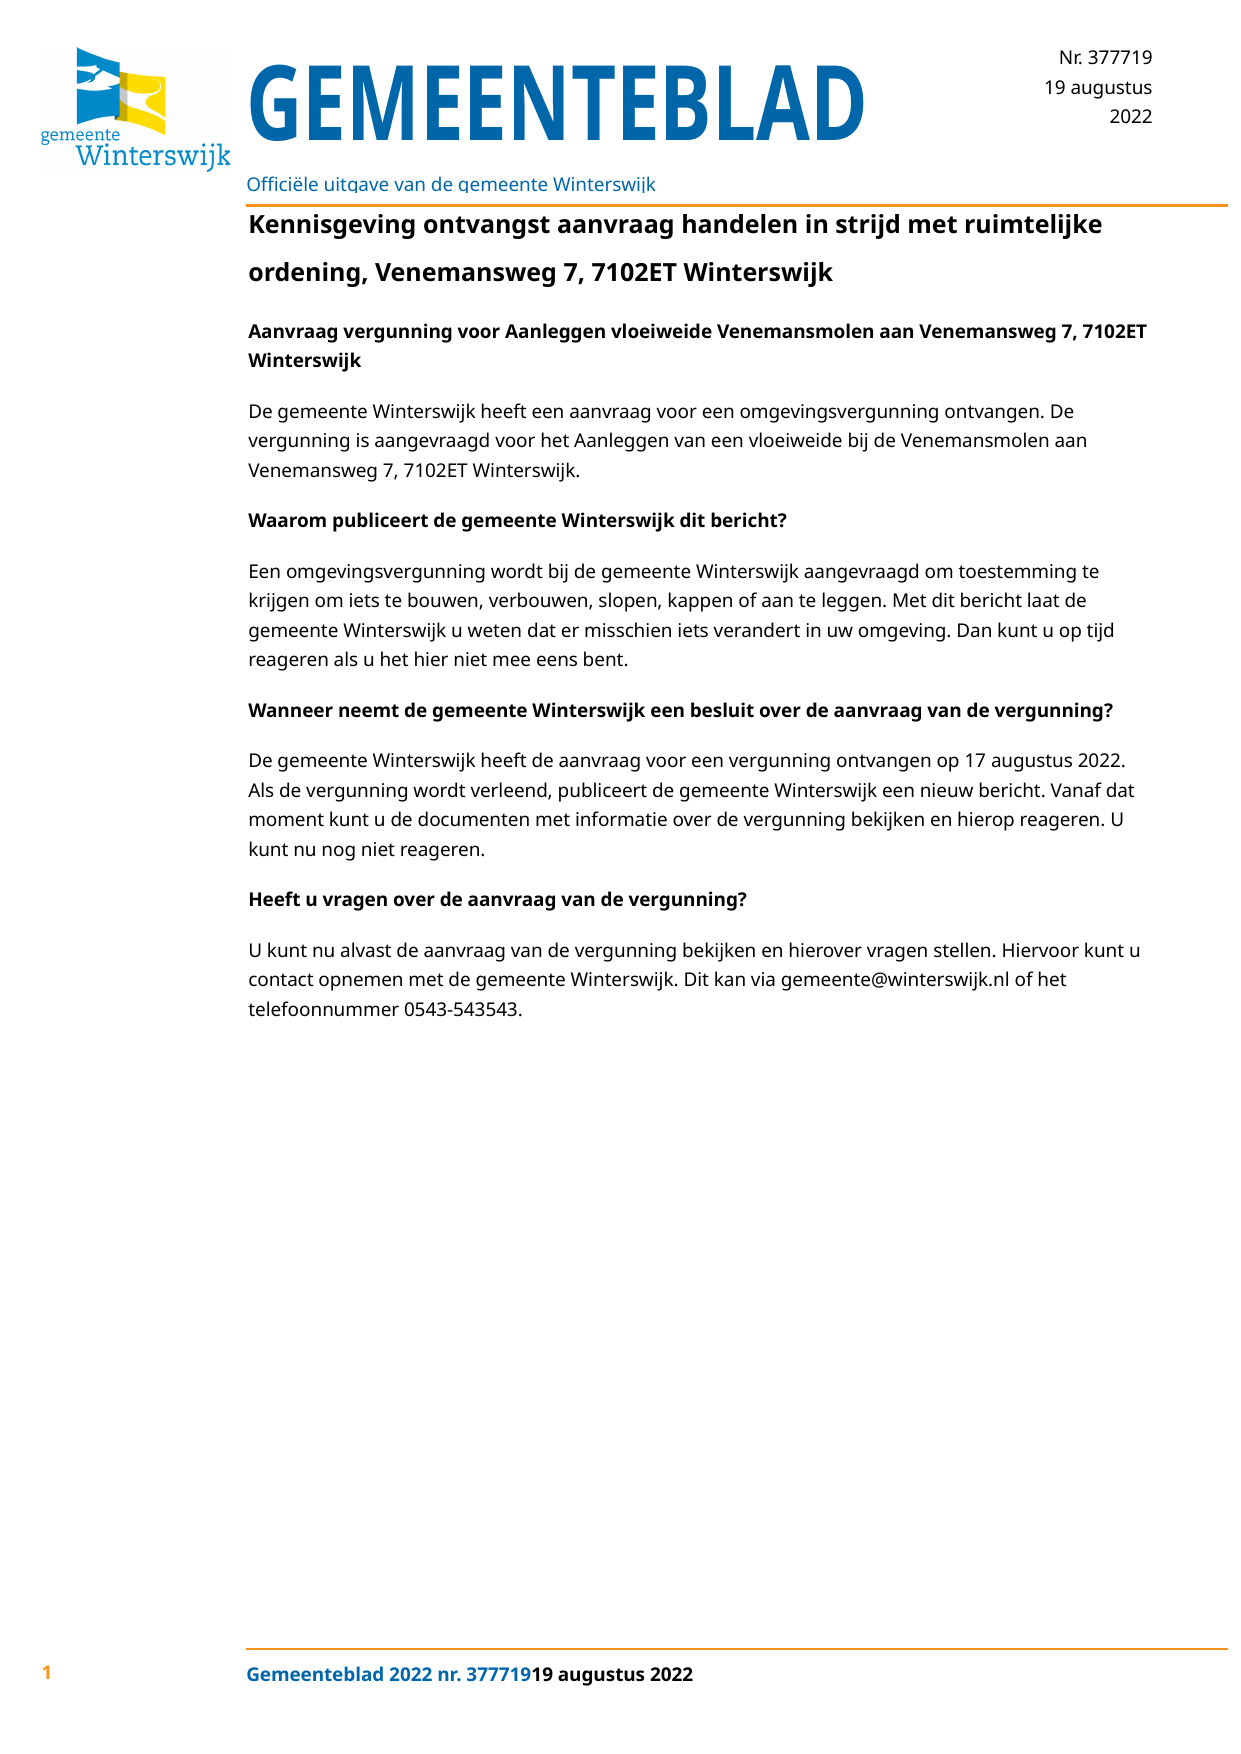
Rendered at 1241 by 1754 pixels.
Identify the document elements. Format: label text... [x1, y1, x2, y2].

text De gemeente Winterswijk heeft een aanvraag voor een omgevingsvergunning ontvangen. De vergunning is aangevraagd voor het Aanleggen van een vloeiweide bij de Venemansmolen aan Venemansweg 7, 7102ET Winterswijk. [248, 398, 1152, 483]
text De gemeente Winterswijk heeft de aanvraag voor een vergunning ontvangen op 17 augustus 2022. Als de vergunning wordt verleend, publiceert de gemeente Winterswijk een nieuw bericht. Vanaf dat moment kunt u de documenten met informatie over de vergunning bekijken en hierop reageren. U kunt nu nog niet reageren. [248, 747, 1152, 862]
text Een omgevingsvergunning wordt bij de gemeente Winterswijk aangevraagd om toestemming te krijgen om iets te bouwen, verbouwen, slopen, kappen of aan te leggen. Met dit bericht laat de gemeente Winterswijk u weten dat er misschien iets verandert in uw omgeving. Dan kunt u op tijd reageren als u het hier niet mee eens bent. [248, 558, 1152, 672]
text Waarom publiceert de gemeente Winterswijk dit bericht? [248, 507, 1152, 533]
text Aanvraag vergunning voor Aanleggen vloeiweide Venemansmolen aan Venemansweg 7, 7102ET Winterswijk [248, 318, 1152, 373]
text Wanneer neemt de gemeente Winterswijk een besluit over de aanvraag van de vergunning? [248, 697, 1152, 723]
picture [225, 153, 231, 162]
picture [41, 47, 231, 172]
text Kennisgeving ontvangst aanvraag handelen in strijd met ruimtelijke ordening, Venemansweg 7, 7102ET Winterswijk [248, 207, 1152, 288]
text Heeft u vragen over de aanvraag van de vergunning? [248, 887, 1152, 912]
text U kunt nu alvast de aanvraag van de vergunning bekijken en hierover vragen stellen. Hiervoor kunt u contact opnemen met de gemeente Winterswijk. Dit kan via gemeente@winterswijk.nl of het telefoonnummer 0543-543543. [248, 937, 1152, 1022]
